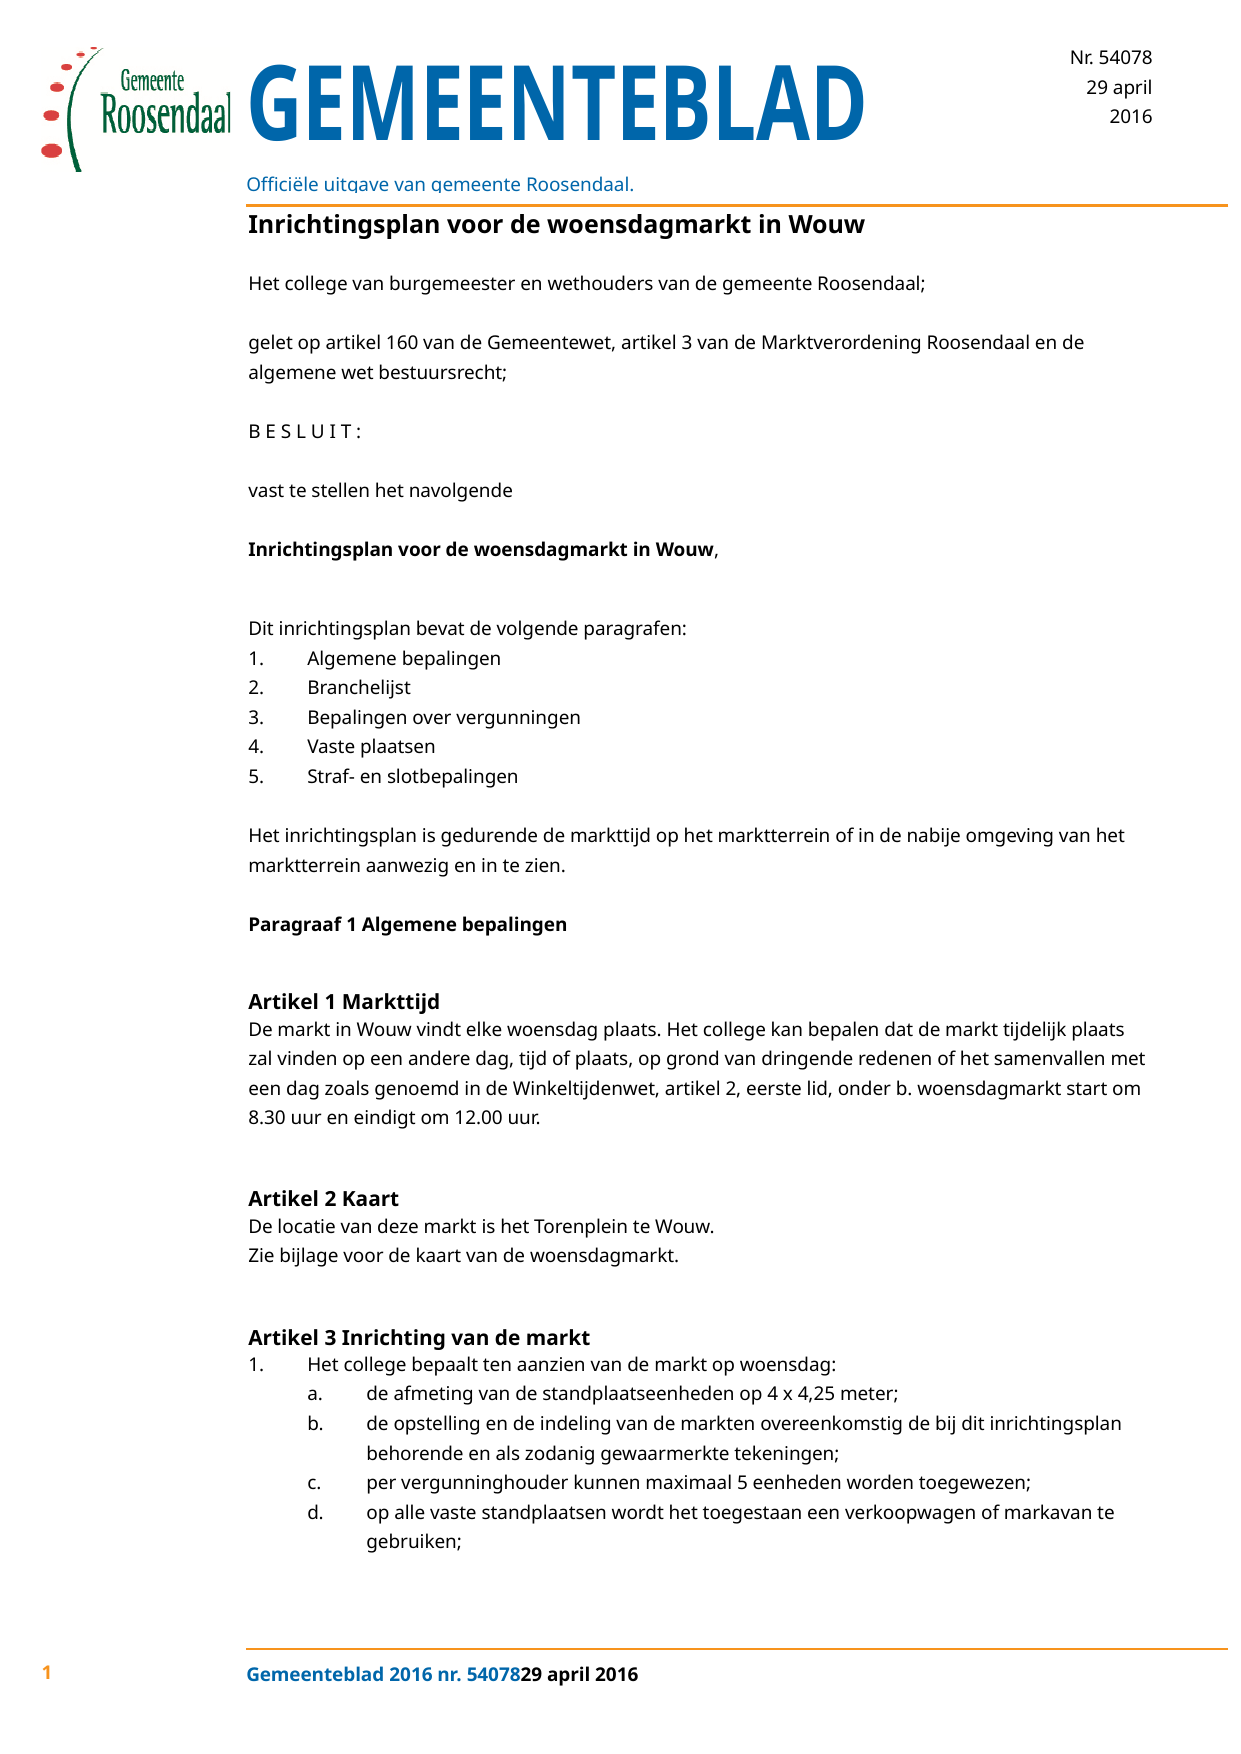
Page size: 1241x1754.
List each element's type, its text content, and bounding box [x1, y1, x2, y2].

text Inrichtingsplan voor de woensdagmarkt in Wouw [248, 207, 1152, 241]
list Straf- en slotbepalingen [248, 763, 1152, 789]
text De locatie van deze markt is het Torenplein te Wouw. [248, 1213, 1152, 1239]
text Het college van burgemeester en wethouders van de gemeente Roosendaal; [248, 270, 1152, 296]
text B E S L U I T : [248, 418, 1152, 444]
text Inrichtingsplan voor de woensdagmarkt in Wouw, [248, 537, 1152, 562]
list Vaste plaatsen [248, 734, 1152, 759]
text Artikel 1 Markttijd [248, 987, 1152, 1016]
list Bepalingen over vergunningen [248, 704, 1152, 730]
text Dit inrichtingsplan bevat de volgende paragrafen: [248, 615, 1152, 641]
text Zie bijlage voor de kaart van de woensdagmarkt. [248, 1243, 1152, 1268]
text vast te stellen het navolgende [248, 477, 1152, 503]
list de opstelling en de indeling van de markten overeenkomstig de bij dit inrichtingsplan behorende en als zodanig gewaarmerkte tekeningen; [307, 1410, 1152, 1466]
text De markt in Wouw vindt elke woensdag plaats. Het college kan bepalen dat de markt tijdelijk plaats zal vinden op een andere dag, tijd of plaats, op grond van dringende redenen of het samenvallen met een dag zoals genoemd in de Winkeltijdenwet, artikel 2, eerste lid, onder b. woensdagmarkt start om 8.30 uur en eindigt om 12.00 uur. [248, 1016, 1152, 1130]
list Het college bepaalt ten aanzien van de markt op woensdag: [248, 1351, 1152, 1377]
list de afmeting van de standplaatseenheden op 4 x 4,25 meter; [307, 1381, 1152, 1406]
picture [41, 47, 231, 172]
text Paragraaf 1 Algemene bepalingen [248, 911, 1152, 937]
text Artikel 2 Kaart [248, 1184, 1152, 1213]
list Algemene bepalingen [248, 645, 1152, 671]
list Branchelijst [248, 674, 1152, 700]
list per vergunninghouder kunnen maximaal 5 eenheden worden toegewezen; [307, 1469, 1152, 1495]
text Het inrichtingsplan is gedurende de markttijd op het marktterrein of in de nabije omgeving van het marktterrein aanwezig en in te zien. [248, 822, 1152, 878]
list op alle vaste standplaatsen wordt het toegestaan een verkoopwagen of markavan te gebruiken; [307, 1499, 1152, 1554]
text Artikel 3 Inrichting van de markt [248, 1323, 1152, 1351]
text gelet op artikel 160 van de Gemeentewet, artikel 3 van de Marktverordening Roosendaal en de algemene wet bestuursrecht; [248, 329, 1152, 385]
